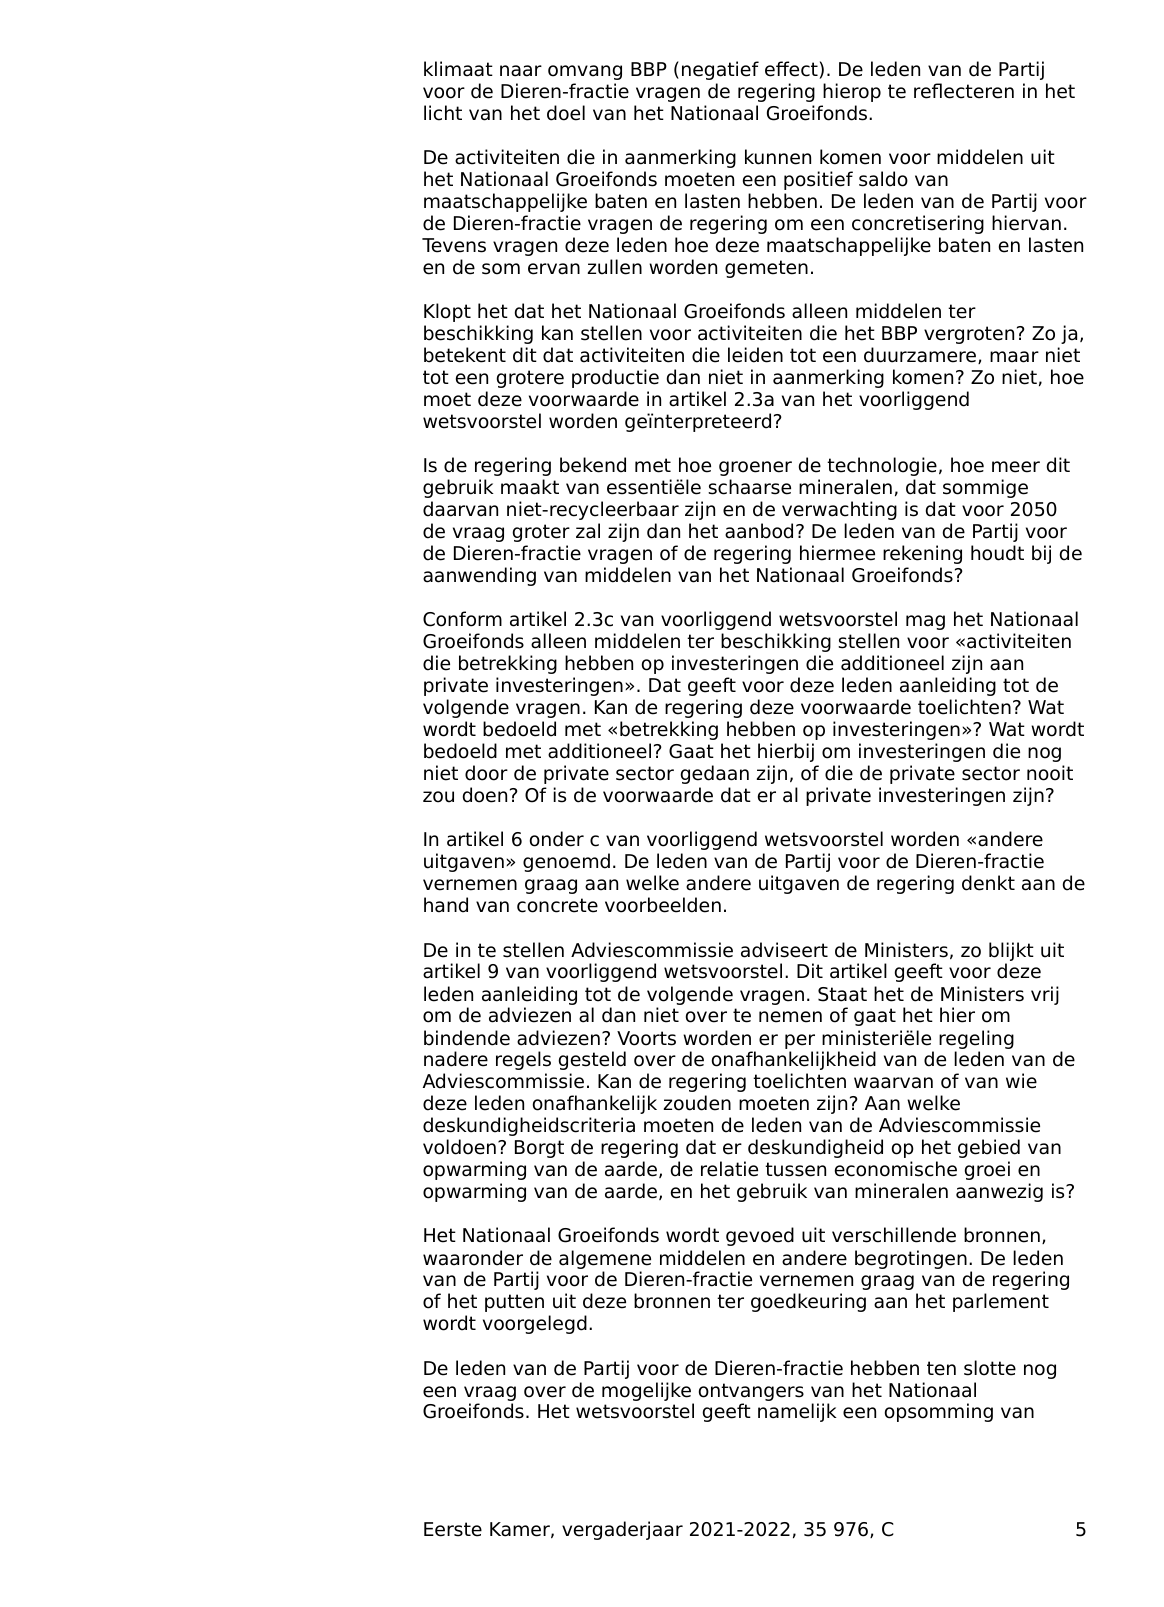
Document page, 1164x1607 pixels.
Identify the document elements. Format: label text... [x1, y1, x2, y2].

text klimaat naar omvang BBP (negatief effect). De leden van de Partij voor de Dieren-fractie vragen de regering hierop te reflecteren in het licht van het doel van het Nationaal Groeifonds. [422, 59, 1087, 125]
text Conform artikel 2.3c van voorliggend wetsvoorstel mag het Nationaal Groeifonds alleen middelen ter beschikking stellen voor «activiteiten die betrekking hebben op investeringen die additioneel zijn aan private investeringen». Dat geeft voor deze leden aanleiding tot de volgende vragen. Kan de regering deze voorwaarde toelichten? Wat wordt bedoeld met «betrekking hebben op investeringen»? Wat wordt bedoeld met additioneel? Gaat het hierbij om investeringen die nog niet door de private sector gedaan zijn, of die de private sector nooit zou doen? Of is de voorwaarde dat er al private investeringen zijn? [422, 609, 1087, 807]
text De leden van de Partij voor de Dieren-fractie hebben ten slotte nog een vraag over de mogelijke ontvangers van het Nationaal Groeifonds. Het wetsvoorstel geeft namelijk een opsomming van [422, 1357, 1087, 1423]
text Het Nationaal Groeifonds wordt gevoed uit verschillende bronnen, waaronder de algemene middelen en andere begrotingen. De leden van de Partij voor de Dieren-fractie vernemen graag van de regering of het putten uit deze bronnen ter goedkeuring aan het parlement wordt voorgelegd. [422, 1225, 1087, 1335]
text De activiteiten die in aanmerking kunnen komen voor middelen uit het Nationaal Groeifonds moeten een positief saldo van maatschappelijke baten en lasten hebben. De leden van de Partij voor de Dieren-fractie vragen de regering om een concretisering hiervan. Tevens vragen deze leden hoe deze maatschappelijke baten en lasten en de som ervan zullen worden gemeten. [422, 147, 1087, 279]
text Is de regering bekend met hoe groener de technologie, hoe meer dit gebruik maakt van essentiële schaarse mineralen, dat sommige daarvan niet-recycleerbaar zijn en de verwachting is dat voor 2050 de vraag groter zal zijn dan het aanbod? De leden van de Partij voor de Dieren-fractie vragen of de regering hiermee rekening houdt bij de aanwending van middelen van het Nationaal Groeifonds? [422, 455, 1087, 587]
text De in te stellen Adviescommissie adviseert de Ministers, zo blijkt uit artikel 9 van voorliggend wetsvoorstel. Dit artikel geeft voor deze leden aanleiding tot de volgende vragen. Staat het de Ministers vrij om de adviezen al dan niet over te nemen of gaat het hier om bindende adviezen? Voorts worden er per ministeriële regeling nadere regels gesteld over de onafhankelijkheid van de leden van de Adviescommissie. Kan de regering toelichten waarvan of van wie deze leden onafhankelijk zouden moeten zijn? Aan welke deskundigheidscriteria moeten de leden van de Adviescommissie voldoen? Borgt de regering dat er deskundigheid op het gebied van opwarming van de aarde, de relatie tussen economische groei en opwarming van de aarde, en het gebruik van mineralen aanwezig is? [422, 939, 1087, 1203]
text In artikel 6 onder c van voorliggend wetsvoorstel worden «andere uitgaven» genoemd. De leden van de Partij voor de Dieren-fractie vernemen graag aan welke andere uitgaven de regering denkt aan de hand van concrete voorbeelden. [422, 829, 1087, 917]
text Klopt het dat het Nationaal Groeifonds alleen middelen ter beschikking kan stellen voor activiteiten die het BBP vergroten? Zo ja, betekent dit dat activiteiten die leiden tot een duurzamere, maar niet tot een grotere productie dan niet in aanmerking komen? Zo niet, hoe moet deze voorwaarde in artikel 2.3a van het voorliggend wetsvoorstel worden geïnterpreteerd? [422, 301, 1087, 433]
